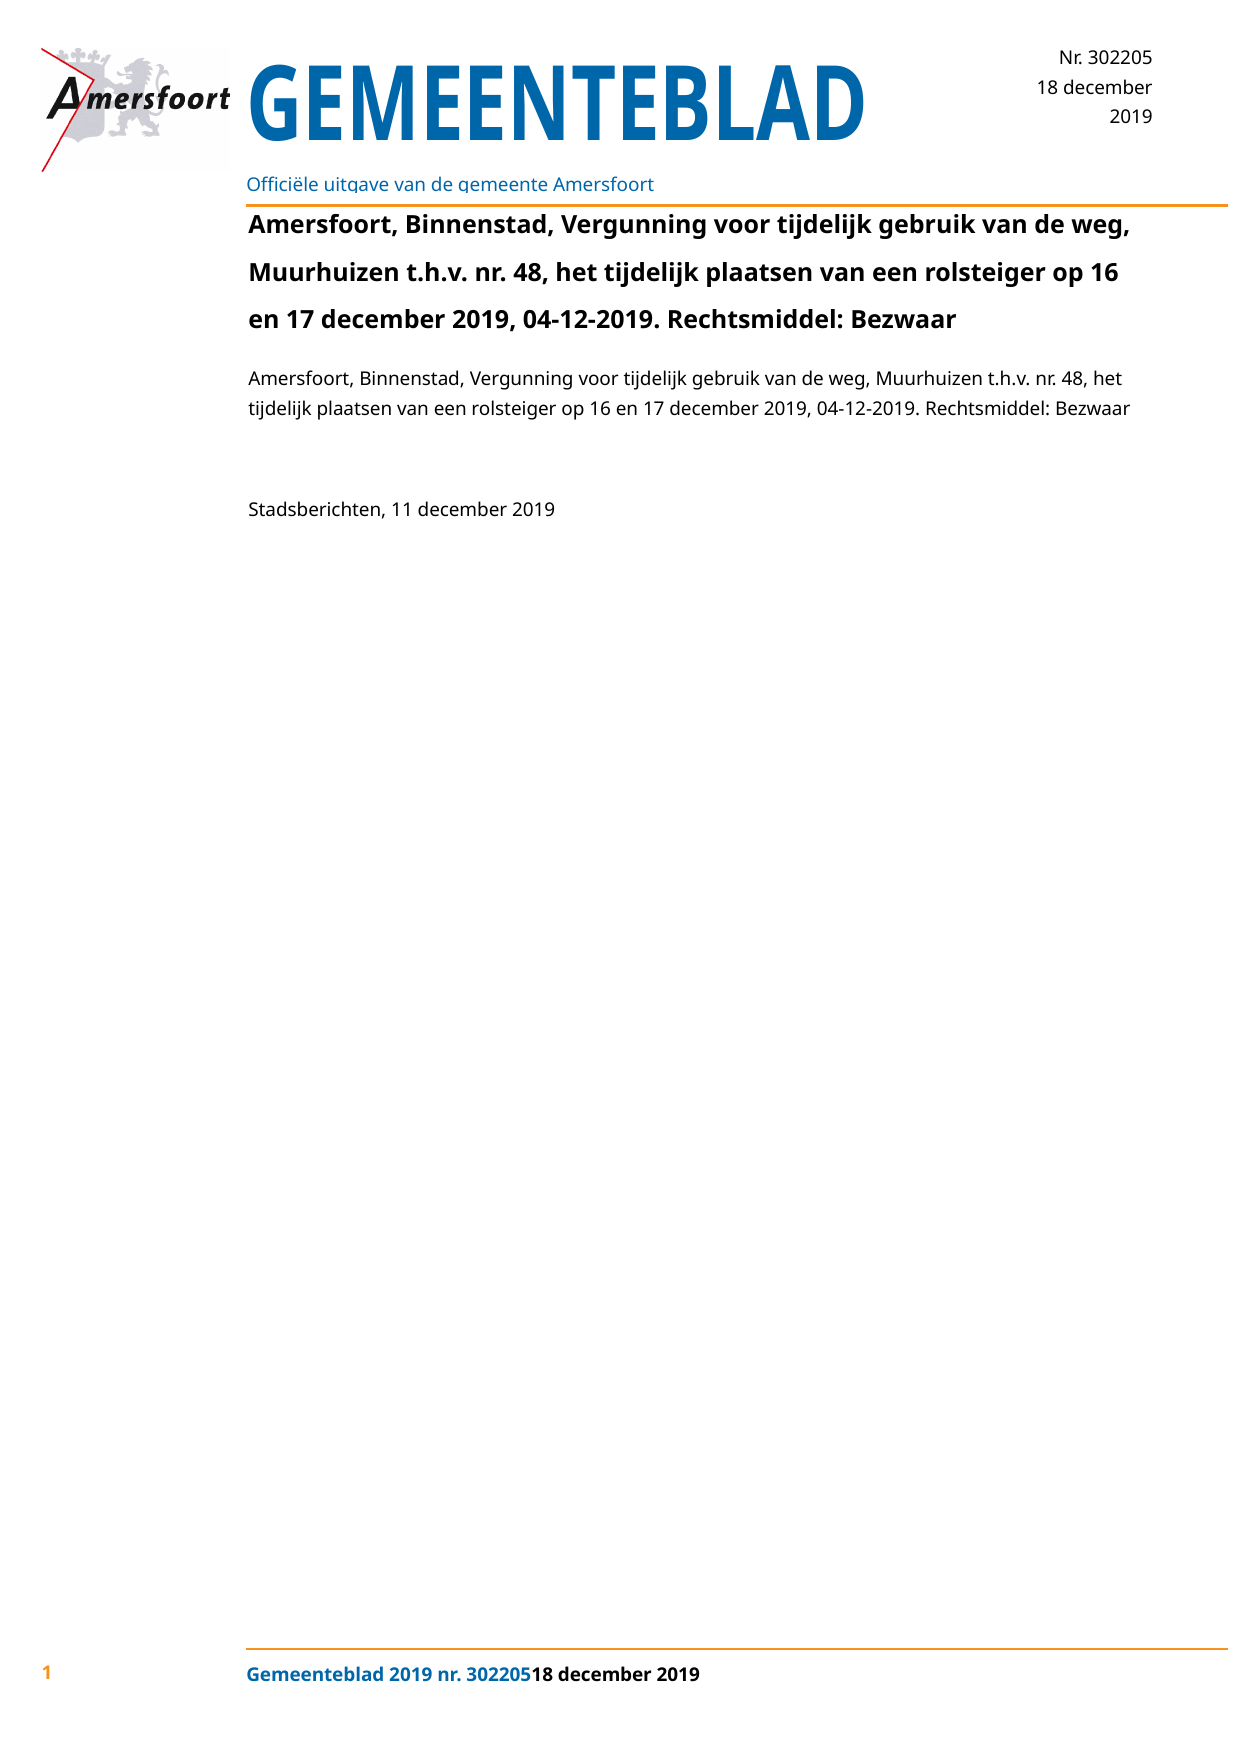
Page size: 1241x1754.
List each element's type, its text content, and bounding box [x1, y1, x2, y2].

text Stadsberichten, 11 december 2019 [248, 496, 1152, 522]
picture [41, 47, 231, 172]
text Amersfoort, Binnenstad, Vergunning voor tijdelijk gebruik van de weg, Muurhuizen t.h.v. nr. 48, het tijdelijk plaatsen van een rolsteiger op 16 en 17 december 2019, 04-12-2019. Rechtsmiddel: Bezwaar [248, 366, 1152, 421]
text Amersfoort, Binnenstad, Vergunning voor tijdelijk gebruik van de weg, Muurhuizen t.h.v. nr. 48, het tijdelijk plaatsen van een rolsteiger op 16 en 17 december 2019, 04-12-2019. Rechtsmiddel: Bezwaar [248, 207, 1152, 336]
